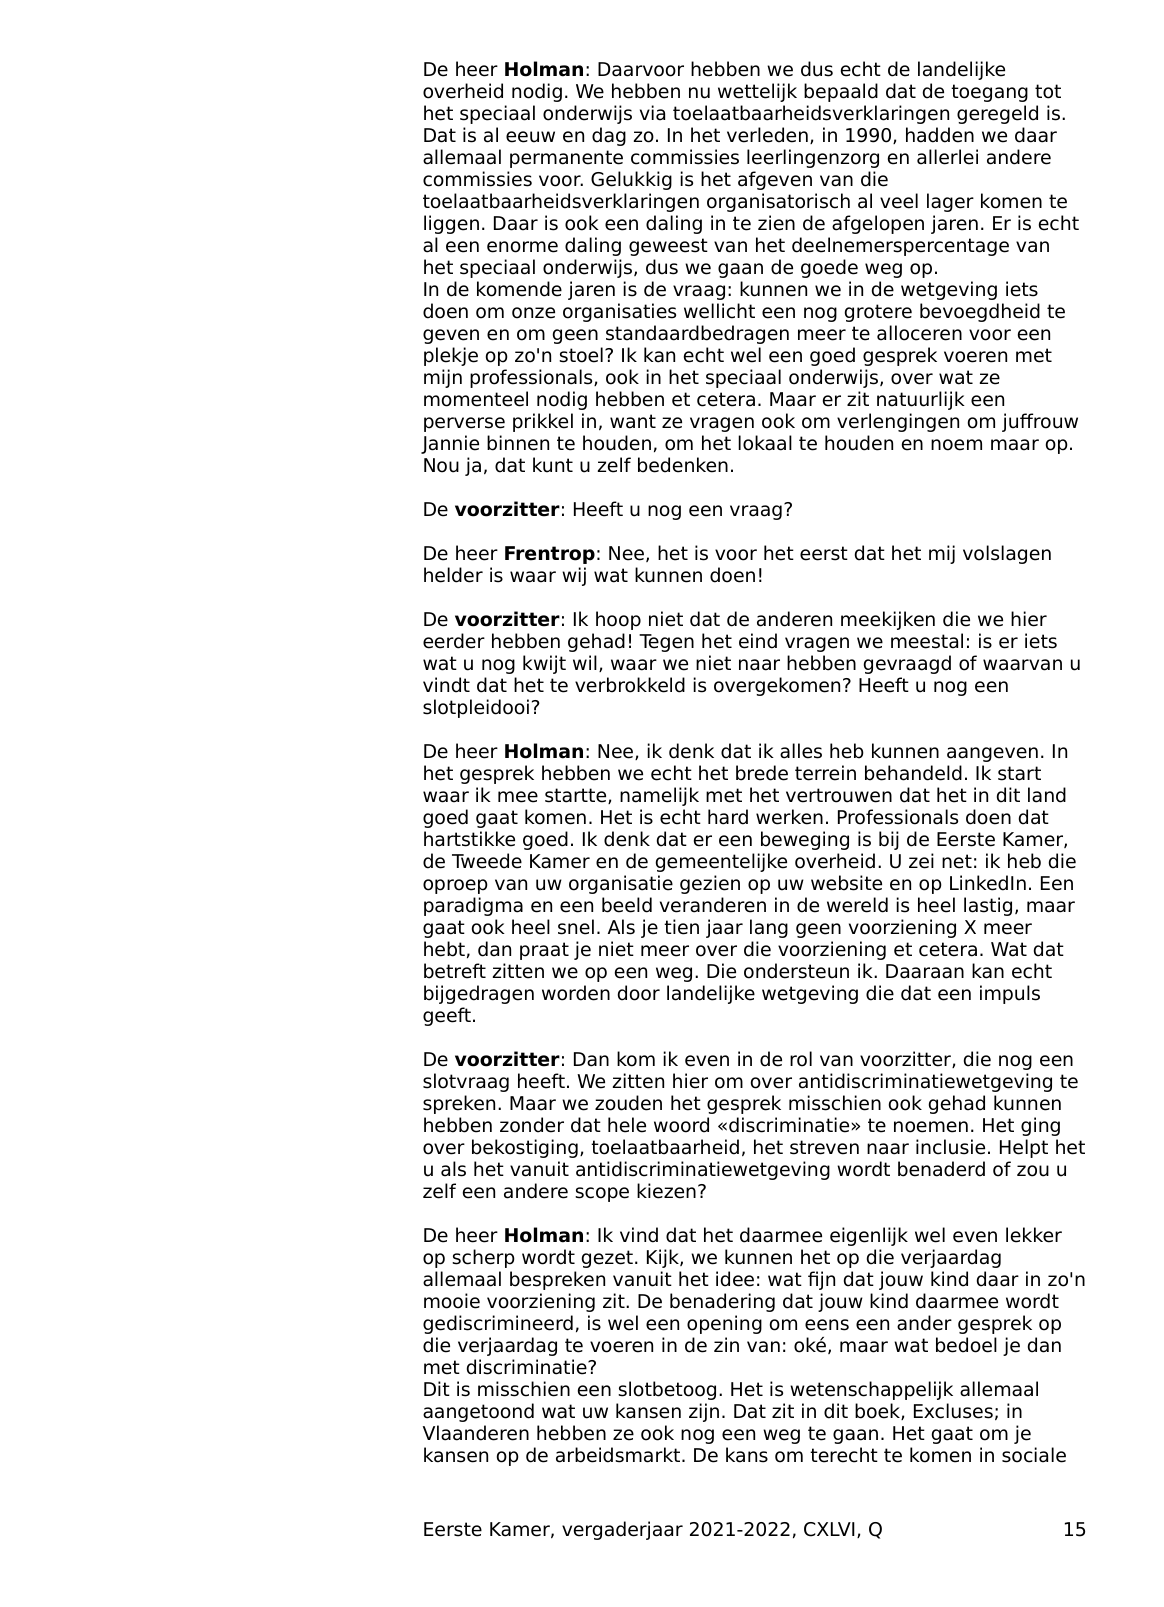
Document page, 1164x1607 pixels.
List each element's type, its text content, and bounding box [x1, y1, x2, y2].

text In de komende jaren is de vraag: kunnen we in de wetgeving iets doen om onze organisaties wellicht een nog grotere bevoegdheid te geven en om geen standaardbedragen meer te alloceren voor een plekje op zo'n stoel? Ik kan echt wel een goed gesprek voeren met mijn professionals, ook in het speciaal onderwijs, over wat ze momenteel nodig hebben et cetera. Maar er zit natuurlijk een perverse prikkel in, want ze vragen ook om verlengingen om juffrouw Jannie binnen te houden, om het lokaal te houden en noem maar op. Nou ja, dat kunt u zelf bedenken. [422, 279, 1087, 477]
text De heer Holman: Nee, ik denk dat ik alles heb kunnen aangeven. In het gesprek hebben we echt het brede terrein behandeld. Ik start waar ik mee startte, namelijk met het vertrouwen dat het in dit land goed gaat komen. Het is echt hard werken. Professionals doen dat hartstikke goed. Ik denk dat er een beweging is bij de Eerste Kamer, de Tweede Kamer en de gemeentelijke overheid. U zei net: ik heb die oproep van uw organisatie gezien op uw website en op LinkedIn. Een paradigma en een beeld veranderen in de wereld is heel lastig, maar gaat ook heel snel. Als je tien jaar lang geen voorziening X meer hebt, dan praat je niet meer over die voorziening et cetera. Wat dat betreft zitten we op een weg. Die ondersteun ik. Daaraan kan echt bijgedragen worden door landelijke wetgeving die dat een impuls geeft. [422, 741, 1087, 1027]
text De voorzitter: Heeft u nog een vraag? [422, 499, 1087, 521]
text De voorzitter: Dan kom ik even in de rol van voorzitter, die nog een slotvraag heeft. We zitten hier om over antidiscriminatiewetgeving te spreken. Maar we zouden het gesprek misschien ook gehad kunnen hebben zonder dat hele woord «discriminatie» te noemen. Het ging over bekostiging, toelaatbaarheid, het streven naar inclusie. Helpt het u als het vanuit antidiscriminatiewetgeving wordt benaderd of zou u zelf een andere scope kiezen? [422, 1049, 1087, 1203]
text De heer Holman: Daarvoor hebben we dus echt de landelijke overheid nodig. We hebben nu wettelijk bepaald dat de toegang tot het speciaal onderwijs via toelaatbaarheidsverklaringen geregeld is. Dat is al eeuw en dag zo. In het verleden, in 1990, hadden we daar allemaal permanente commissies leerlingenzorg en allerlei andere commissies voor. Gelukkig is het afgeven van die toelaatbaarheidsverklaringen organisatorisch al veel lager komen te liggen. Daar is ook een daling in te zien de afgelopen jaren. Er is echt al een enorme daling geweest van het deelnemerspercentage van het speciaal onderwijs, dus we gaan de goede weg op. [422, 59, 1087, 279]
text De voorzitter: Ik hoop niet dat de anderen meekijken die we hier eerder hebben gehad! Tegen het eind vragen we meestal: is er iets wat u nog kwijt wil, waar we niet naar hebben gevraagd of waarvan u vindt dat het te verbrokkeld is overgekomen? Heeft u nog een slotpleidooi? [422, 609, 1087, 719]
text De heer Holman: Ik vind dat het daarmee eigenlijk wel even lekker op scherp wordt gezet. Kijk, we kunnen het op die verjaardag allemaal bespreken vanuit het idee: wat fijn dat jouw kind daar in zo'n mooie voorziening zit. De benadering dat jouw kind daarmee wordt gediscrimineerd, is wel een opening om eens een ander gesprek op die verjaardag te voeren in de zin van: oké, maar wat bedoel je dan met discriminatie? [422, 1225, 1087, 1379]
text Dit is misschien een slotbetoog. Het is wetenschappelijk allemaal aangetoond wat uw kansen zijn. Dat zit in dit boek, Excluses; in Vlaanderen hebben ze ook nog een weg te gaan. Het gaat om je kansen op de arbeidsmarkt. De kans om terecht te komen in sociale [422, 1379, 1087, 1467]
text De heer Frentrop: Nee, het is voor het eerst dat het mij volslagen helder is waar wij wat kunnen doen! [422, 543, 1087, 587]
